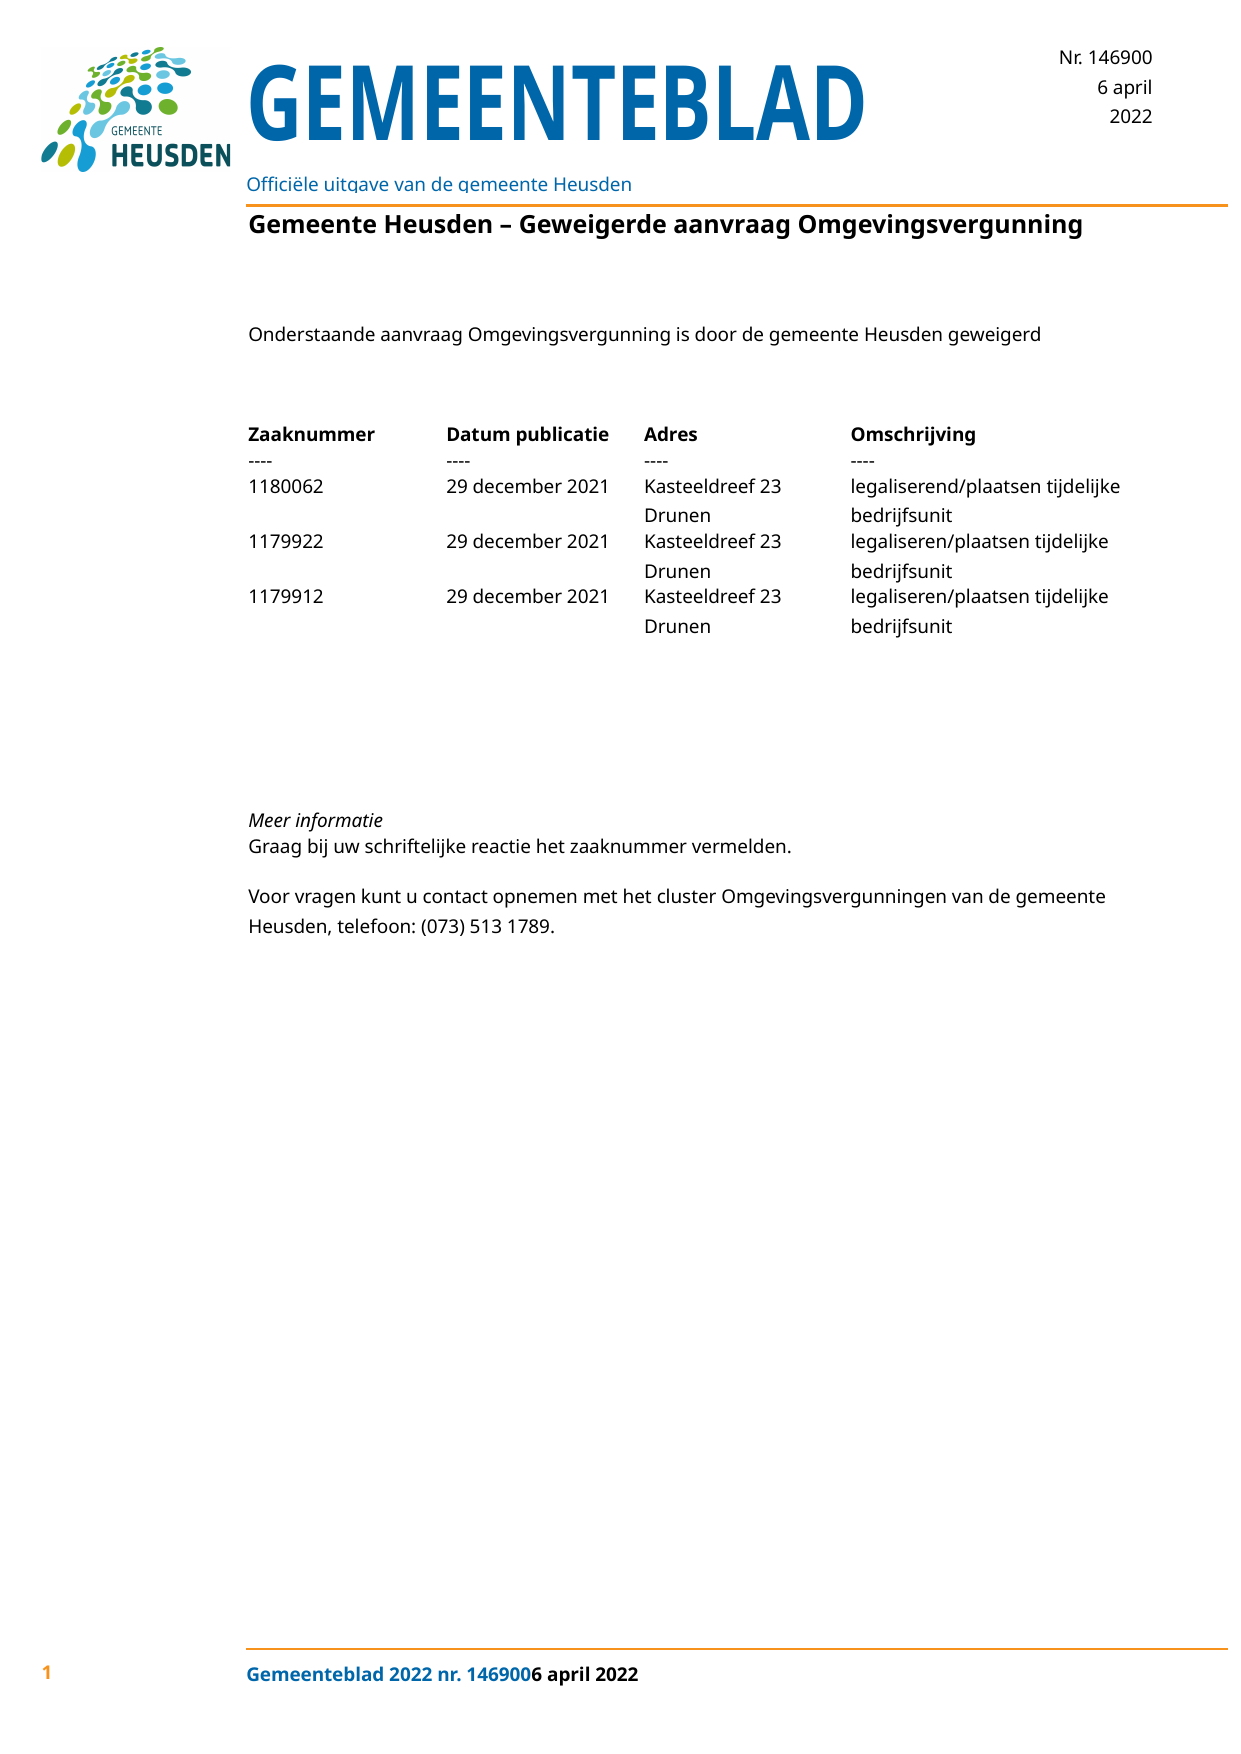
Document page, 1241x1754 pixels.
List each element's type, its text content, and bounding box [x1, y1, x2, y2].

table_cell Kasteeldreef 23 Drunen [644, 473, 850, 528]
text Onderstaande aanvraag Omgevingsvergunning is door de gemeente Heusden geweigerd [248, 321, 1152, 346]
text Gemeente Heusden – Geweigerde aanvraag Omgevingsvergunning [248, 207, 1152, 241]
table_cell ---- [644, 448, 850, 473]
table_cell 29 december 2021 [446, 473, 644, 528]
text Graag bij uw schriftelijke reactie het zaaknummer vermelden. [248, 833, 1152, 858]
table_cell 1180062 [248, 473, 446, 528]
table_cell 29 december 2021 [446, 529, 644, 584]
table_cell 29 december 2021 [446, 584, 644, 639]
table_cell ---- [446, 448, 644, 473]
table_header Zaaknummer [248, 422, 446, 447]
table_cell legaliseren/plaatsen tijdelijke bedrijfsunit [850, 584, 1152, 639]
table_cell ---- [850, 448, 1152, 473]
table_header Datum publicatie [446, 422, 644, 447]
picture [41, 47, 231, 172]
table_header Adres [644, 422, 850, 447]
table_cell 1179922 [248, 529, 446, 584]
table_cell Kasteeldreef 23 Drunen [644, 529, 850, 584]
table_cell 1179912 [248, 584, 446, 639]
text Meer informatie [248, 807, 1152, 833]
text Voor vragen kunt u contact opnemen met het cluster Omgevingsvergunningen van de gemeente Heusden, telefoon: (073) 513 1789. [248, 883, 1152, 938]
table_cell ---- [248, 448, 446, 473]
table_cell legaliseren/plaatsen tijdelijke bedrijfsunit [850, 529, 1152, 584]
table_header Omschrijving [850, 422, 1152, 447]
table_cell legaliserend/plaatsen tijdelijke bedrijfsunit [850, 473, 1152, 528]
table_cell Kasteeldreef 23 Drunen [644, 584, 850, 639]
